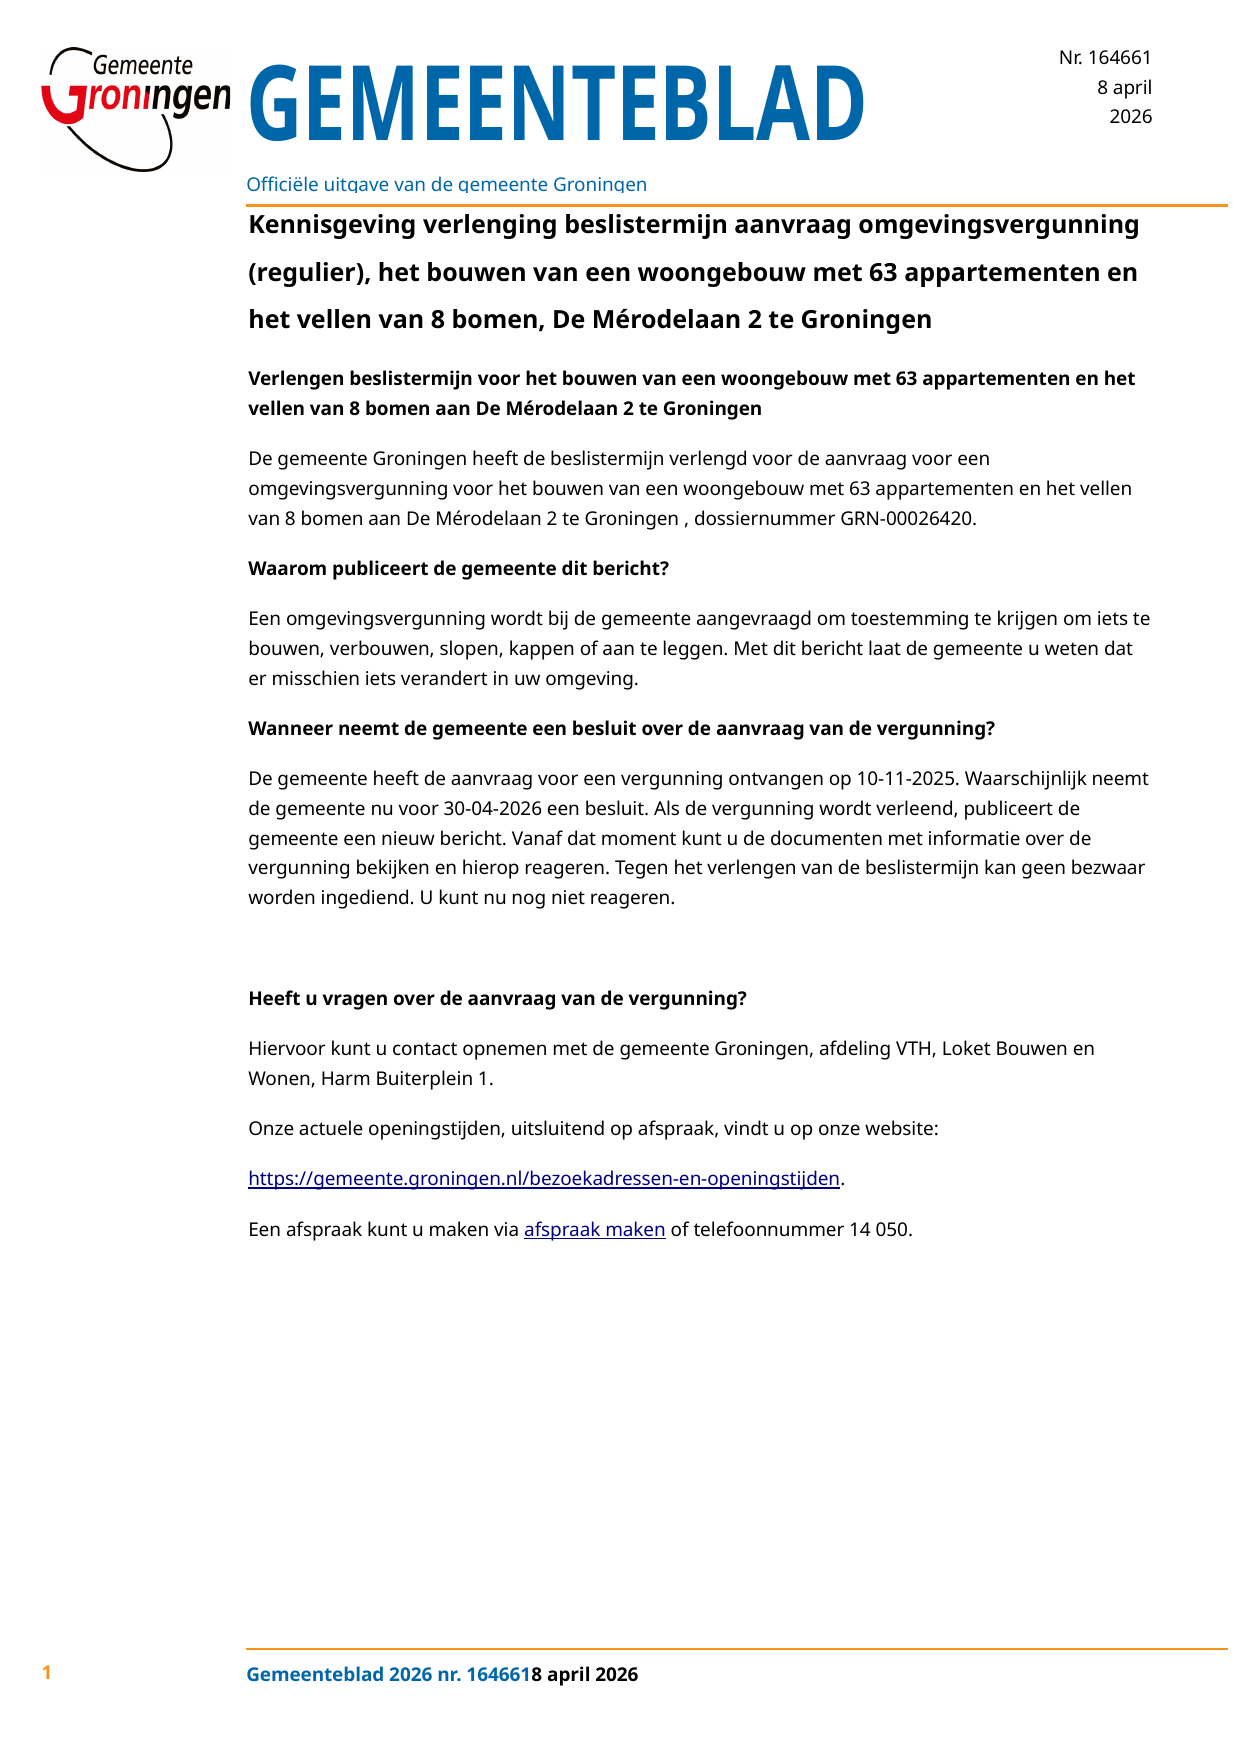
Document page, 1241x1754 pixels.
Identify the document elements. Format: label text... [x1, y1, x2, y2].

text Een afspraak kunt u maken via afspraak maken of telefoonnummer 14 050. [248, 1216, 1152, 1242]
text Verlengen beslistermijn voor het bouwen van een woongebouw met 63 appartementen en het vellen van 8 bomen aan De Mérodelaan 2 te Groningen [248, 366, 1152, 421]
text Wanneer neemt de gemeente een besluit over de aanvraag van de vergunning? [248, 715, 1152, 741]
text De gemeente heeft de aanvraag voor een vergunning ontvangen op 10-11-2025. Waarschijnlijk neemt de gemeente nu voor 30-04-2026 een besluit. Als de vergunning wordt verleend, publiceert de gemeente een nieuw bericht. Vanaf dat moment kunt u de documenten met informatie over de vergunning bekijken en hierop reageren. Tegen het verlengen van de beslistermijn kan geen bezwaar worden ingediend. U kunt nu nog niet reageren. [248, 766, 1152, 909]
text https://gemeente.groningen.nl/bezoekadressen-en-openingstijden. [248, 1166, 1152, 1191]
text Hiervoor kunt u contact opnemen met de gemeente Groningen, afdeling VTH, Loket Bouwen en Wonen, Harm Buiterplein 1. [248, 1035, 1152, 1090]
text Heeft u vragen over de aanvraag van de vergunning? [248, 985, 1152, 1010]
text De gemeente Groningen heeft de beslistermijn verlengd voor de aanvraag voor een omgevingsvergunning voor het bouwen van een woongebouw met 63 appartementen en het vellen van 8 bomen aan De Mérodelaan 2 te Groningen , dossiernummer GRN-00026420. [248, 446, 1152, 530]
picture [41, 47, 231, 172]
text Een omgevingsvergunning wordt bij de gemeente aangevraagd om toestemming te krijgen om iets te bouwen, verbouwen, slopen, kappen of aan te leggen. Met dit bericht laat de gemeente u weten dat er misschien iets verandert in uw omgeving. [248, 606, 1152, 690]
text Kennisgeving verlenging beslistermijn aanvraag omgevingsvergunning (regulier), het bouwen van een woongebouw met 63 appartementen en het vellen van 8 bomen, De Mérodelaan 2 te Groningen [248, 207, 1152, 336]
text Onze actuele openingstijden, uitsluitend op afspraak, vindt u op onze website: [248, 1115, 1152, 1141]
text Waarom publiceert de gemeente dit bericht? [248, 555, 1152, 581]
